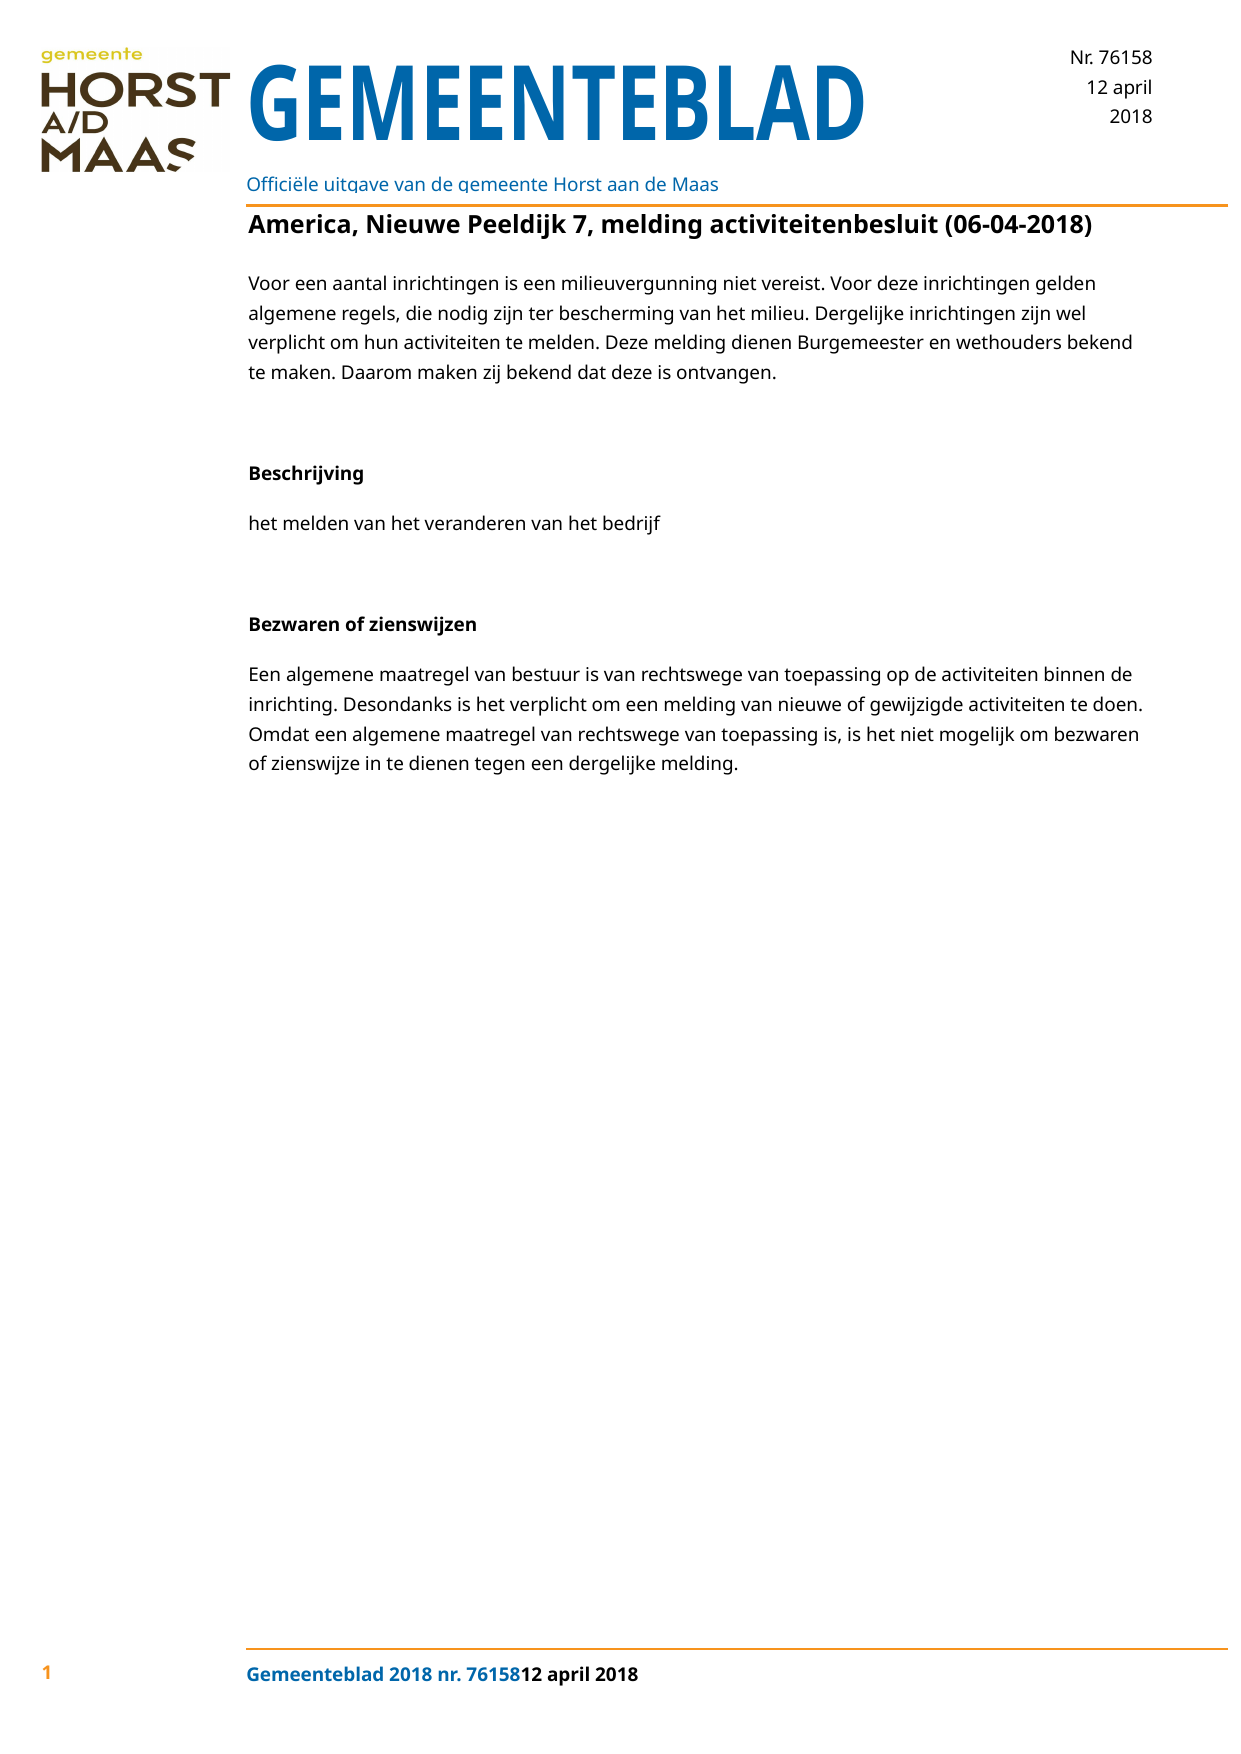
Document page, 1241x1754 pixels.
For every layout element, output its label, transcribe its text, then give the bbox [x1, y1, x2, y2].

text Beschrijving [248, 460, 1152, 486]
text Een algemene maatregel van bestuur is van rechtswege van toepassing op de activiteiten binnen de inrichting. Desondanks is het verplicht om een melding van nieuwe of gewijzigde activiteiten te doen. Omdat een algemene maatregel van rechtswege van toepassing is, is het niet mogelijk om bezwaren of zienswijze in te dienen tegen een dergelijke melding. [248, 662, 1152, 776]
text Bezwaren of zienswijzen [248, 611, 1152, 637]
text het melden van het veranderen van het bedrijf [248, 510, 1152, 536]
text Voor een aantal inrichtingen is een milieuvergunning niet vereist. Voor deze inrichtingen gelden algemene regels, die nodig zijn ter bescherming van het milieu. Dergelijke inrichtingen zijn wel verplicht om hun activiteiten te melden. Deze melding dienen Burgemeester en wethouders bekend te maken. Daarom maken zij bekend dat deze is ontvangen. [248, 270, 1152, 385]
text America, Nieuwe Peeldijk 7, melding activiteitenbesluit (06-04-2018) [248, 207, 1152, 241]
picture [41, 47, 231, 172]
